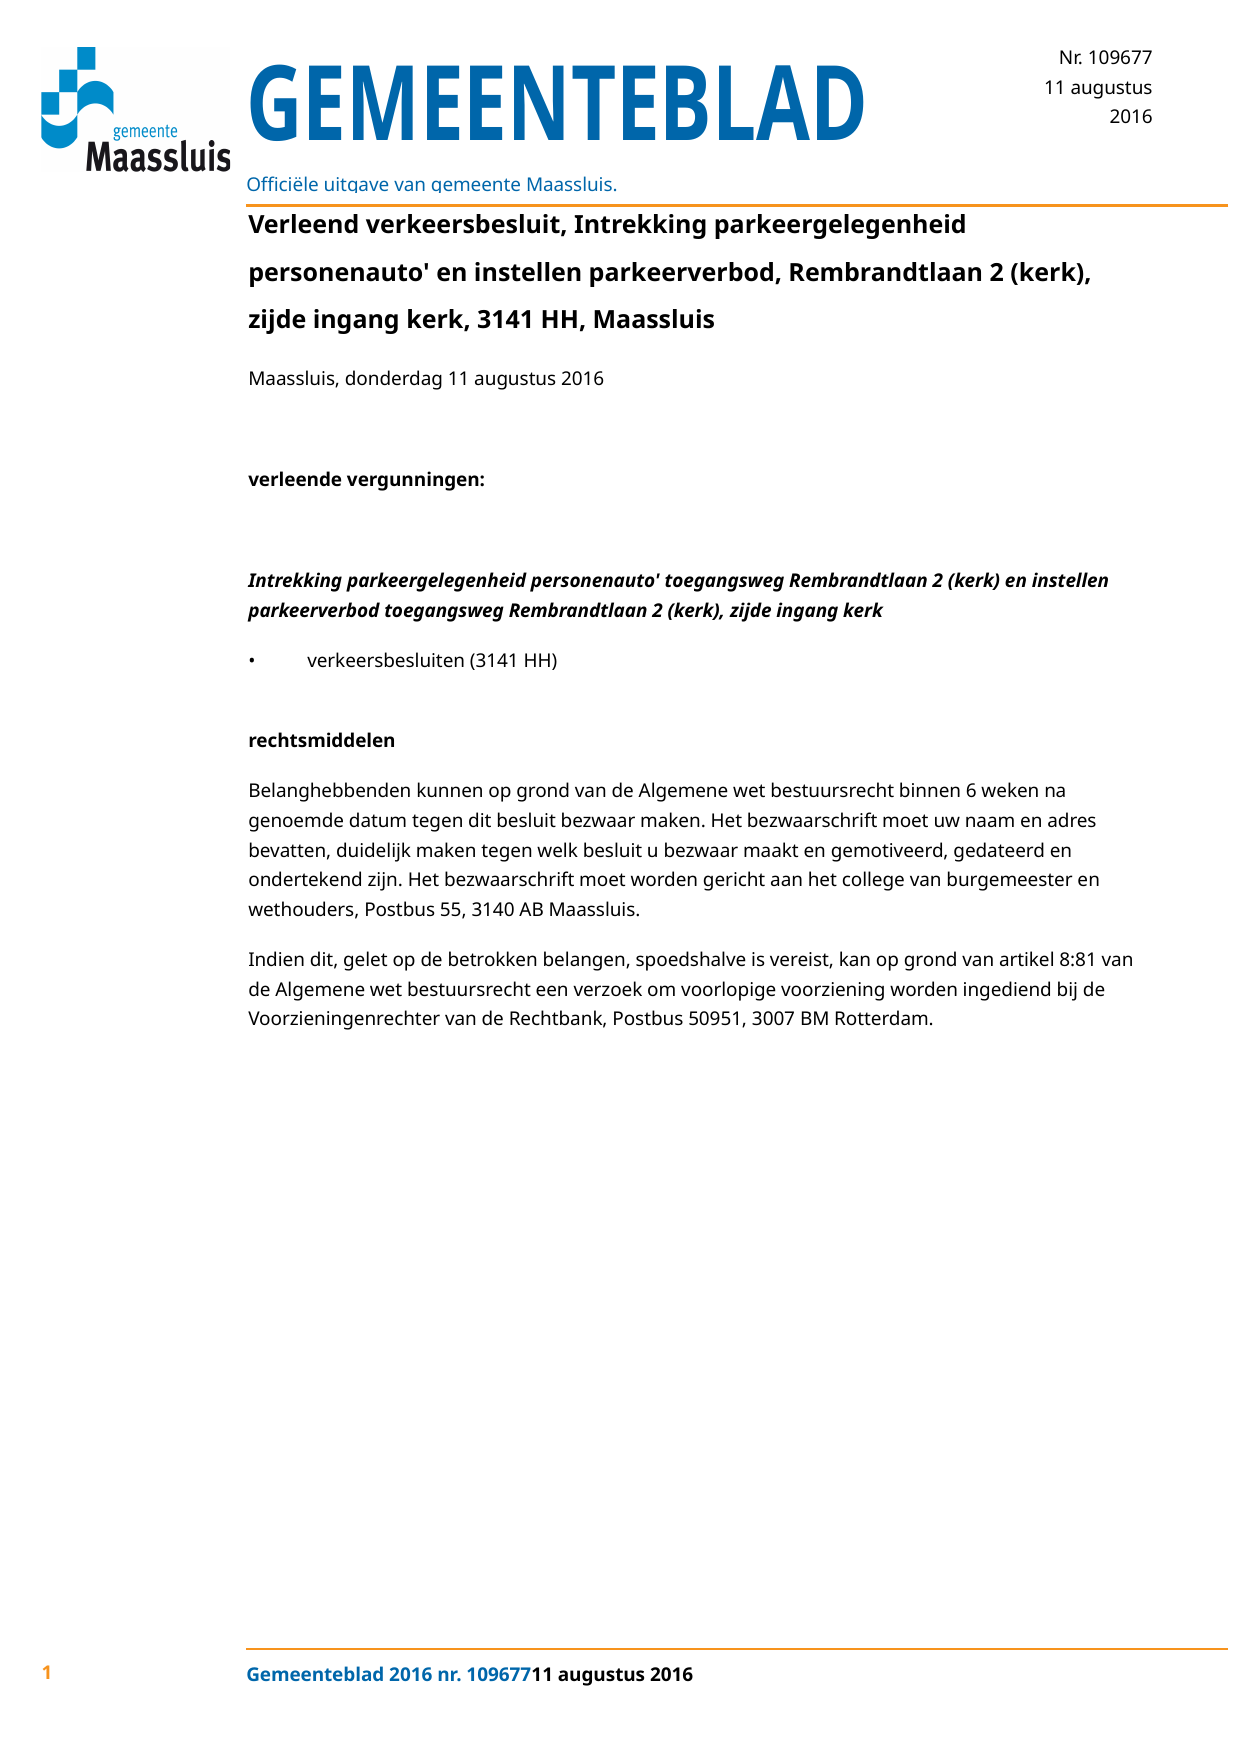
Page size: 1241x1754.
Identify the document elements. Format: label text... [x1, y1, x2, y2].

text verleende vergunningen: [248, 466, 1152, 492]
text Verleend verkeersbesluit, Intrekking parkeergelegenheid personenauto' en instellen parkeerverbod, Rembrandtlaan 2 (kerk), zijde ingang kerk, 3141 HH, Maassluis [248, 207, 1152, 336]
text Maassluis, donderdag 11 augustus 2016 [248, 366, 1152, 391]
text Indien dit, gelet op de betrokken belangen, spoedshalve is vereist, kan op grond van artikel 8:81 van de Algemene wet bestuursrecht een verzoek om voorlopige voorziening worden ingediend bij de Voorzieningenrechter van de Rechtbank, Postbus 50951, 3007 BM Rotterdam. [248, 946, 1152, 1031]
text Intrekking parkeergelegenheid personenauto' toegangsweg Rembrandtlaan 2 (kerk) en instellen parkeerverbod toegangsweg Rembrandtlaan 2 (kerk), zijde ingang kerk [248, 567, 1152, 622]
text Belanghebbenden kunnen op grond van de Algemene wet bestuursrecht binnen 6 weken na genoemde datum tegen dit besluit bezwaar maken. Het bezwaarschrift moet uw naam en adres bevatten, duidelijk maken tegen welk besluit u bezwaar maakt en gemotiveerd, gedateerd en ondertekend zijn. Het bezwaarschrift moet worden gericht aan het college van burgemeester en wethouders, Postbus 55, 3140 AB Maassluis. [248, 778, 1152, 922]
list verkeersbesluiten (3141 HH) [248, 647, 1152, 673]
text rechtsmiddelen [248, 727, 1152, 753]
picture [41, 47, 231, 172]
picture [41, 47, 77, 92]
